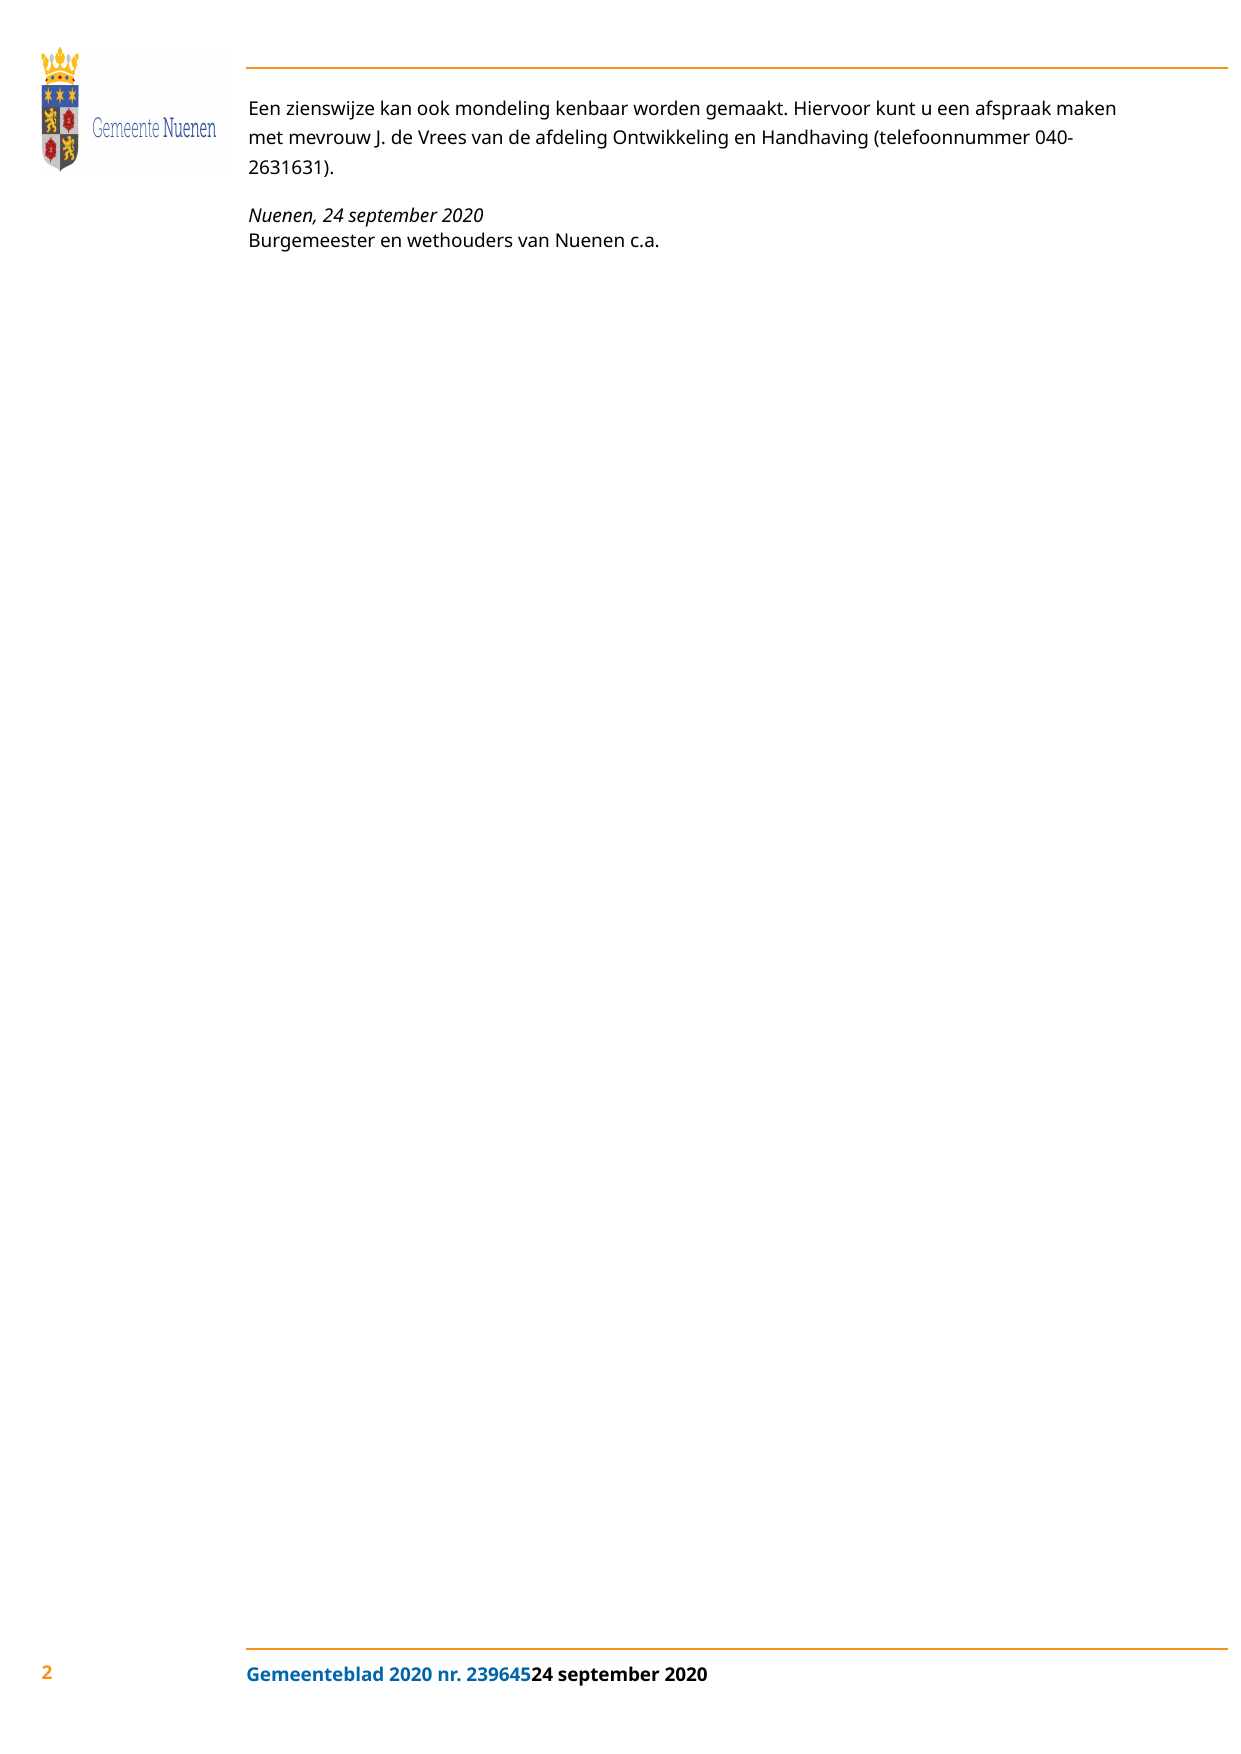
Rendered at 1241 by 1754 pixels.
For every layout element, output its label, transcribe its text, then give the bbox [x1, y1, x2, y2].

picture [41, 47, 231, 172]
text Burgemeester en wethouders van Nuenen c.a. [248, 227, 1152, 253]
text Een zienswijze kan ook mondeling kenbaar worden gemaakt. Hiervoor kunt u een afspraak maken met mevrouw J. de Vrees van de afdeling Ontwikkeling en Handhaving (telefoonnummer 040- 2631631). [248, 95, 1152, 180]
text Nuenen, 24 september 2020 [248, 202, 1152, 227]
